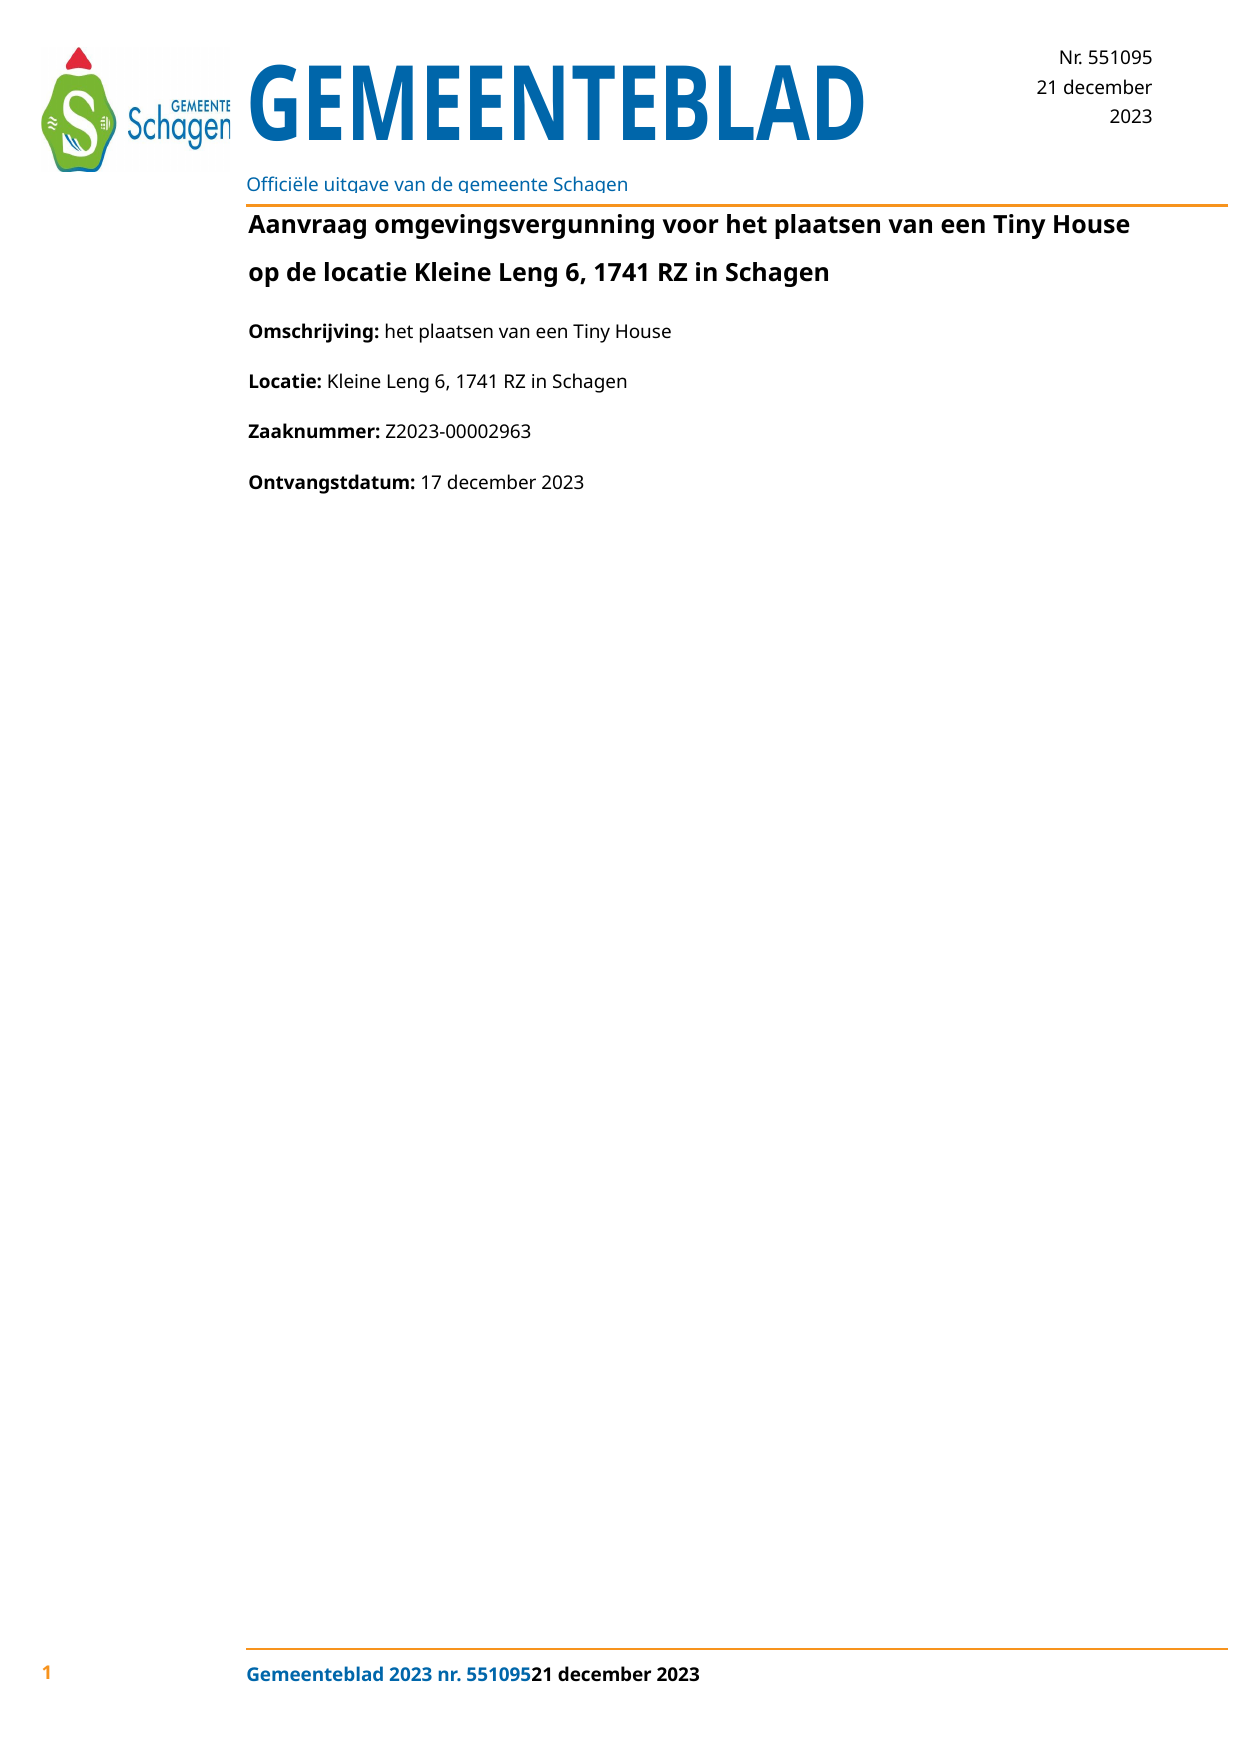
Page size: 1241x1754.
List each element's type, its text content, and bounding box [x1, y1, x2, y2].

text Zaaknummer: Z2023-00002963 [248, 419, 1152, 444]
text Locatie: Kleine Leng 6, 1741 RZ in Schagen [248, 368, 1152, 394]
text Aanvraag omgevingsvergunning voor het plaatsen van een Tiny House op de locatie Kleine Leng 6, 1741 RZ in Schagen [248, 207, 1152, 288]
text Omschrijving: het plaatsen van een Tiny House [248, 318, 1152, 344]
text Ontvangstdatum: 17 december 2023 [248, 469, 1152, 495]
picture [41, 47, 231, 172]
